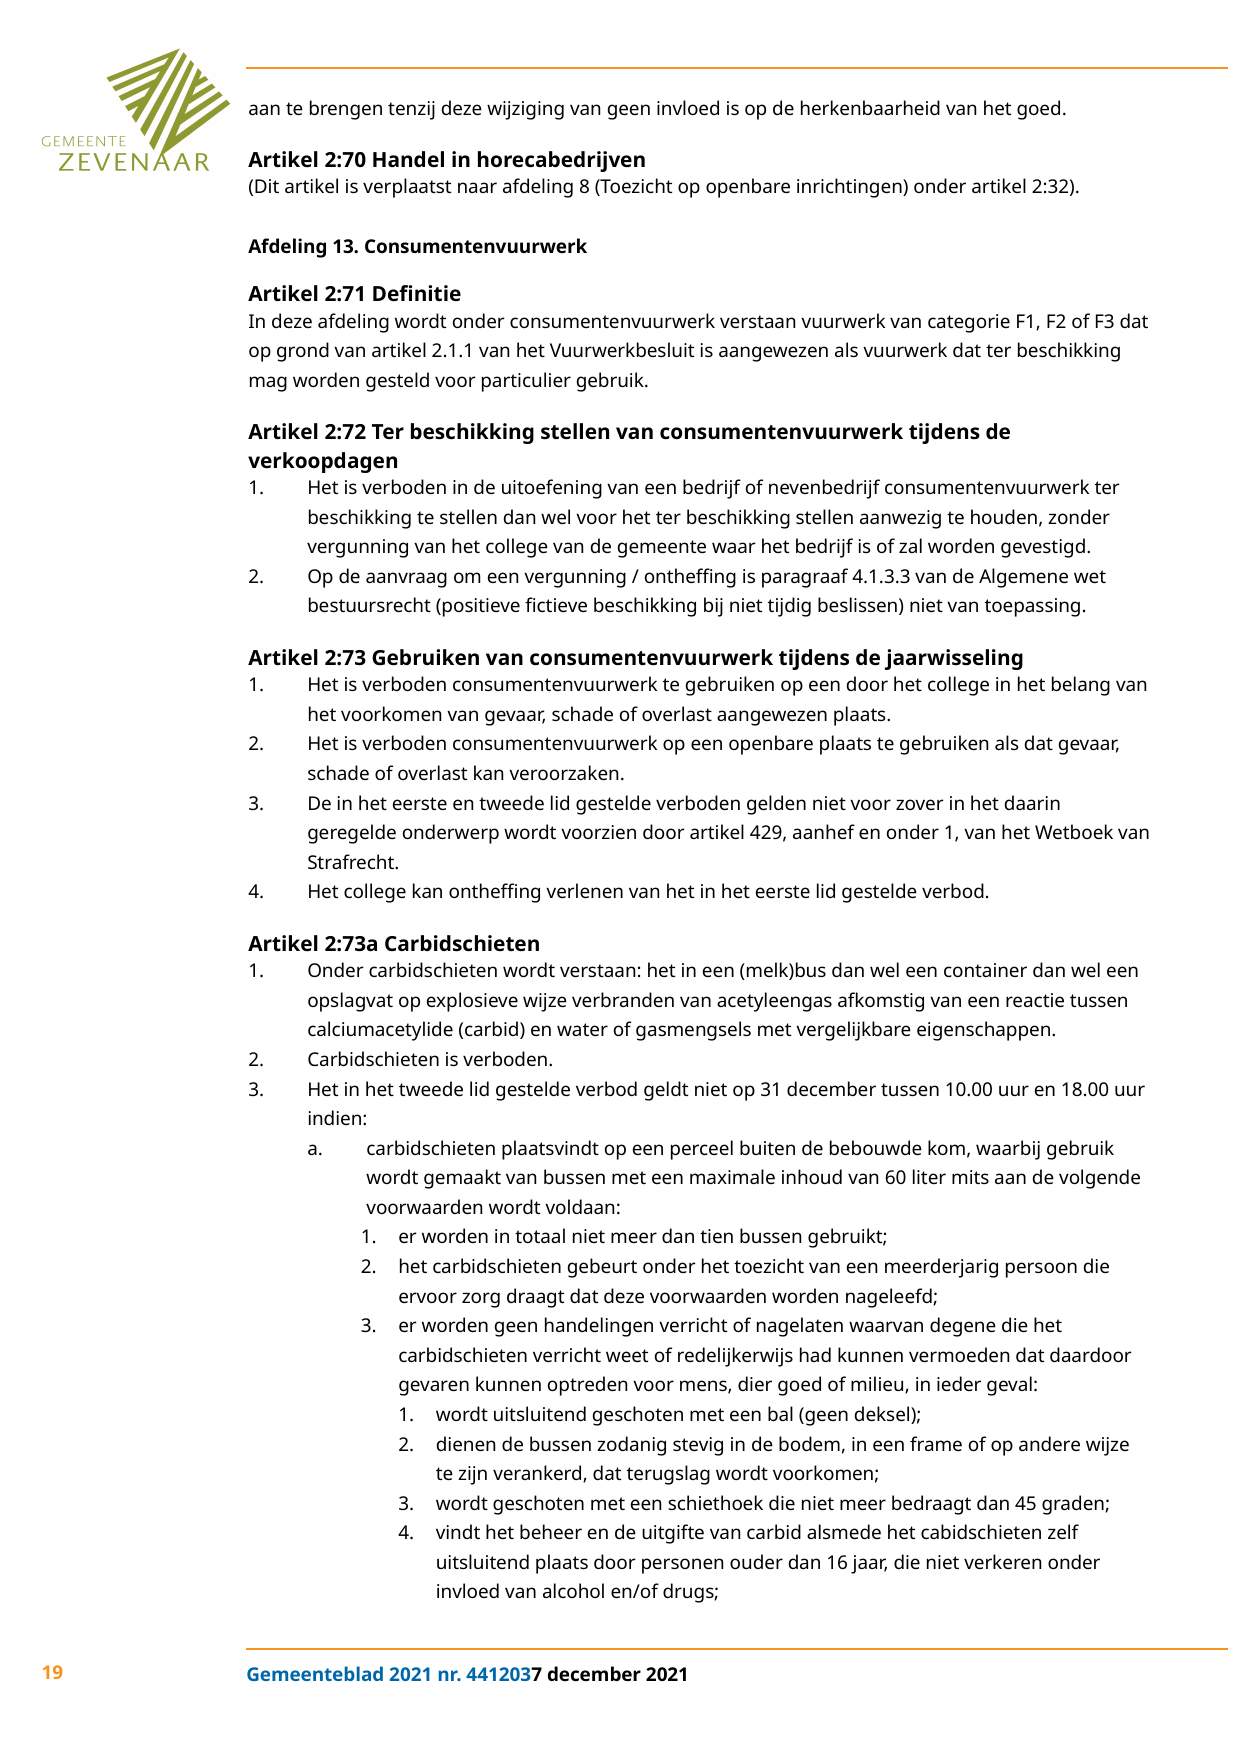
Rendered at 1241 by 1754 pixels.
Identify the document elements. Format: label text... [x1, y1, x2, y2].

picture [41, 47, 231, 172]
list het carbidschieten gebeurt onder het toezicht van een meerderjarig persoon die ervoor zorg draagt dat deze voorwaarden worden nageleefd; [361, 1253, 1152, 1308]
text Artikel 2:72 Ter beschikking stellen van consumentenvuurwerk tijdens de verkoopdagen [248, 417, 1152, 474]
text Artikel 2:71 Definitie [248, 279, 1152, 308]
list Onder carbidschieten wordt verstaan: het in een (melk)bus dan wel een container dan wel een opslagvat op explosieve wijze verbranden van acetyleengas afkomstig van een reactie tussen calciumacetylide (carbid) en water of gasmengsels met vergelijkbare eigenschappen. [248, 957, 1152, 1042]
list wordt geschoten met een schiethoek die niet meer bedraagt dan 45 graden; [398, 1490, 1152, 1516]
list er worden in totaal niet meer dan tien bussen gebruikt; [361, 1224, 1152, 1249]
list Het is verboden consumentenvuurwerk op een openbare plaats te gebruiken als dat gevaar, schade of overlast kan veroorzaken. [248, 731, 1152, 786]
text In deze afdeling wordt onder consumentenvuurwerk verstaan vuurwerk van categorie F1, F2 of F3 dat op grond van artikel 2.1.1 van het Vuurwerkbesluit is aangewezen als vuurwerk dat ter beschikking mag worden gesteld voor particulier gebruik. [248, 308, 1152, 393]
text Artikel 2:70 Handel in horecabedrijven [248, 145, 1152, 174]
list dienen de bussen zodanig stevig in de bodem, in een frame of op andere wijze te zijn verankerd, dat terugslag wordt voorkomen; [398, 1431, 1152, 1486]
text aan te brengen tenzij deze wijziging van geen invloed is op de herkenbaarheid van het goed. [248, 95, 1152, 121]
list Op de aanvraag om een vergunning / ontheffing is paragraaf 4.1.3.3 van de Algemene wet bestuursrecht (positieve fictieve beschikking bij niet tijdig beslissen) niet van toepassing. [248, 563, 1152, 618]
text Artikel 2:73a Carbidschieten [248, 929, 1152, 957]
list Het is verboden consumentenvuurwerk te gebruiken op een door het college in het belang van het voorkomen van gevaar, schade of overlast aangewezen plaats. [248, 671, 1152, 727]
list er worden geen handelingen verricht of nagelaten waarvan degene die het carbidschieten verricht weet of redelijkerwijs had kunnen vermoeden dat daardoor gevaren kunnen optreden voor mens, dier goed of milieu, in ieder geval: [361, 1312, 1152, 1397]
list carbidschieten plaatsvindt op een perceel buiten de bebouwde kom, waarbij gebruik wordt gemaakt van bussen met een maximale inhoud van 60 liter mits aan de volgende voorwaarden wordt voldaan: [307, 1135, 1152, 1220]
text (Dit artikel is verplaatst naar afdeling 8 (Toezicht op openbare inrichtingen) onder artikel 2:32). [248, 174, 1152, 199]
list vindt het beheer en de uitgifte van carbid alsmede het cabidschieten zelf uitsluitend plaats door personen ouder dan 16 jaar, die niet verkeren onder invloed van alcohol en/of drugs; [398, 1519, 1152, 1604]
list De in het eerste en tweede lid gestelde verboden gelden niet voor zover in het daarin geregelde onderwerp wordt voorzien door artikel 429, aanhef en onder 1, van het Wetboek van Strafrecht. [248, 790, 1152, 875]
text Afdeling 13. Consumentenvuurwerk [248, 233, 1152, 258]
list Carbidschieten is verboden. [248, 1046, 1152, 1072]
list wordt uitsluitend geschoten met een bal (geen deksel); [398, 1401, 1152, 1427]
list Het college kan ontheffing verlenen van het in het eerste lid gestelde verbod. [248, 878, 1152, 904]
list Het in het tweede lid gestelde verbod geldt niet op 31 december tussen 10.00 uur en 18.00 uur indien: [248, 1076, 1152, 1131]
text Artikel 2:73 Gebruiken van consumentenvuurwerk tijdens de jaarwisseling [248, 643, 1152, 671]
list Het is verboden in de uitoefening van een bedrijf of nevenbedrijf consumentenvuurwerk ter beschikking te stellen dan wel voor het ter beschikking stellen aanwezig te houden, zonder vergunning van het college van de gemeente waar het bedrijf is of zal worden gevestigd. [248, 474, 1152, 559]
